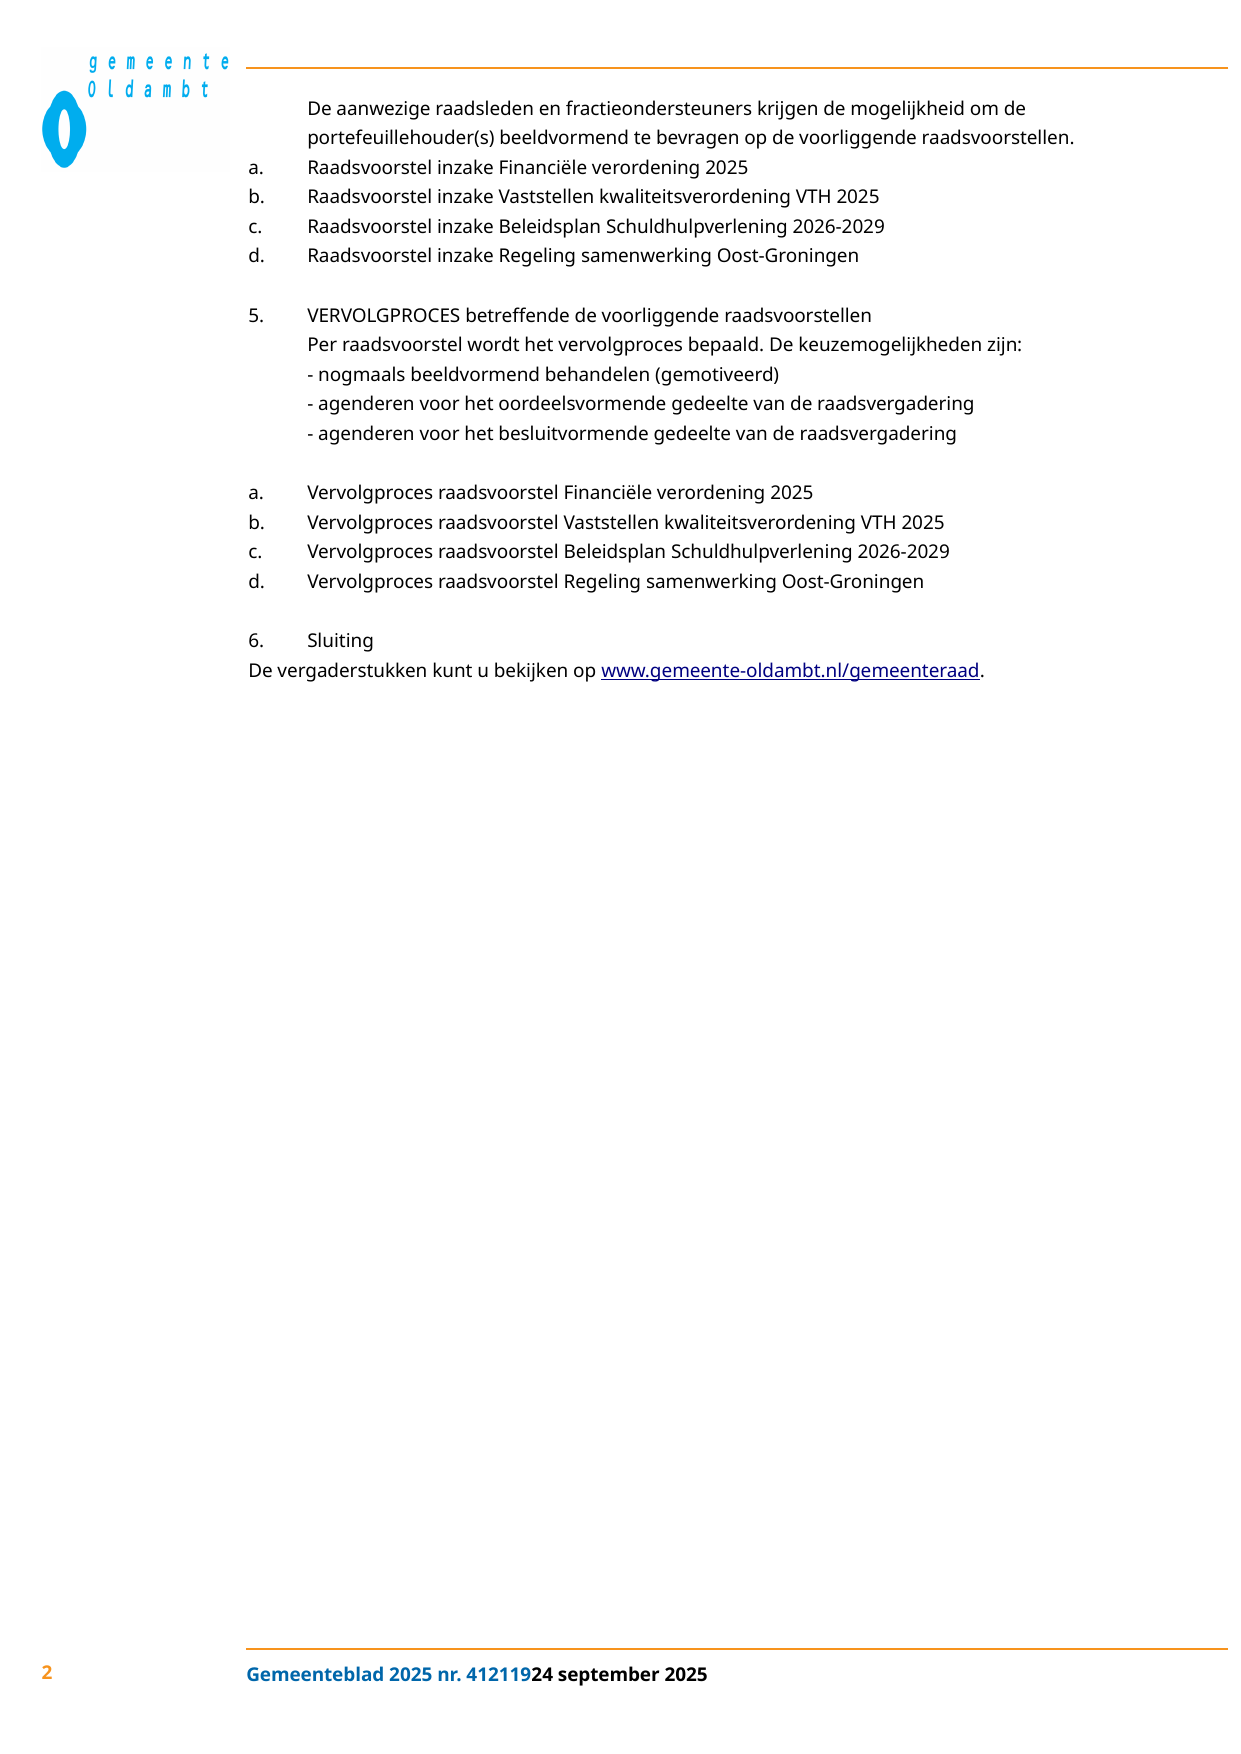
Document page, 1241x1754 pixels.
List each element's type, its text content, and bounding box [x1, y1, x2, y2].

picture [41, 47, 231, 172]
list Raadsvoorstel inzake Financiële verordening 2025 [248, 154, 1152, 180]
list Vervolgproces raadsvoorstel Regeling samenwerking Oost-Groningen [248, 568, 1152, 594]
list Raadsvoorstel inzake Regeling samenwerking Oost-Groningen [248, 243, 1152, 268]
list Per raadsvoorstel wordt het vervolgproces bepaald. De keuzemogelijkheden zijn: [248, 331, 1152, 357]
list De aanwezige raadsleden en fractieondersteuners krijgen de mogelijkheid om de portefeuillehouder(s) beeldvormend te bevragen op de voorliggende raadsvoorstellen. [248, 95, 1152, 150]
list - agenderen voor het oordeelsvormende gedeelte van de raadsvergadering [248, 391, 1152, 416]
list Vervolgproces raadsvoorstel Vaststellen kwaliteitsverordening VTH 2025 [248, 509, 1152, 535]
list Vervolgproces raadsvoorstel Beleidsplan Schuldhulpverlening 2026-2029 [248, 538, 1152, 564]
list Sluiting [248, 627, 1152, 653]
list Vervolgproces raadsvoorstel Financiële verordening 2025 [248, 479, 1152, 505]
list - nogmaals beeldvormend behandelen (gemotiveerd) [248, 361, 1152, 387]
list VERVOLGPROCES betreffende de voorliggende raadsvoorstellen [248, 302, 1152, 328]
list Raadsvoorstel inzake Vaststellen kwaliteitsverordening VTH 2025 [248, 183, 1152, 209]
text De vergaderstukken kunt u bekijken op www.gemeente-oldambt.nl/gemeenteraad. [248, 657, 1152, 683]
list Raadsvoorstel inzake Beleidsplan Schuldhulpverlening 2026-2029 [248, 213, 1152, 239]
list - agenderen voor het besluitvormende gedeelte van de raadsvergadering [248, 420, 1152, 446]
